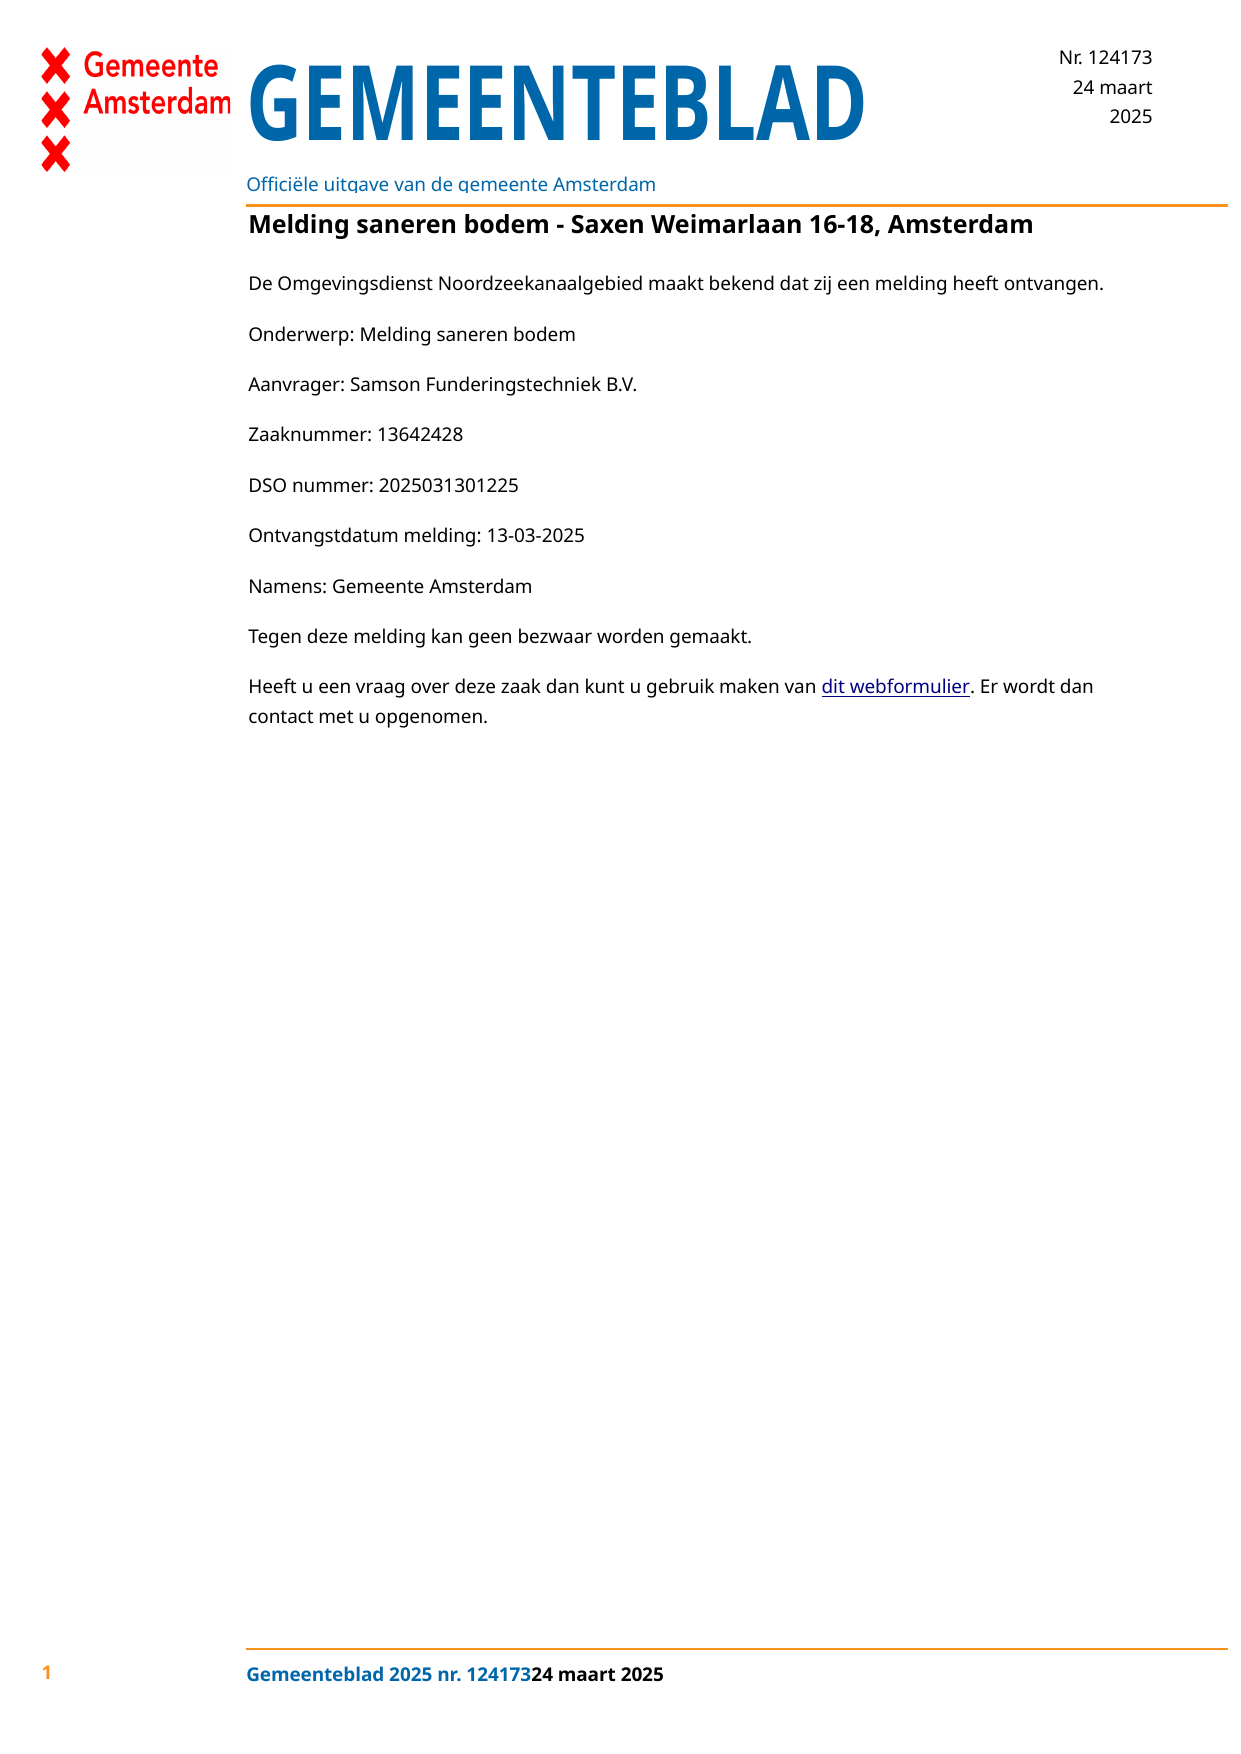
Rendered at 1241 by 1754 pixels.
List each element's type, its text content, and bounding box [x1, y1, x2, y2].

text Heeft u een vraag over deze zaak dan kunt u gebruik maken van dit webformulier. Er wordt dan contact met u opgenomen. [248, 674, 1152, 729]
text Ontvangstdatum melding: 13-03-2025 [248, 522, 1152, 548]
text Tegen deze melding kan geen bezwaar worden gemaakt. [248, 623, 1152, 649]
text De Omgevingsdienst Noordzeekanaalgebied maakt bekend dat zij een melding heeft ontvangen. [248, 270, 1152, 296]
picture [41, 47, 231, 172]
text Aanvrager: Samson Funderingstechniek B.V. [248, 371, 1152, 397]
text Zaaknummer: 13642428 [248, 422, 1152, 447]
text DSO nummer: 2025031301225 [248, 472, 1152, 498]
text Onderwerp: Melding saneren bodem [248, 321, 1152, 346]
text Melding saneren bodem - Saxen Weimarlaan 16-18, Amsterdam [248, 207, 1152, 241]
text Namens: Gemeente Amsterdam [248, 573, 1152, 598]
